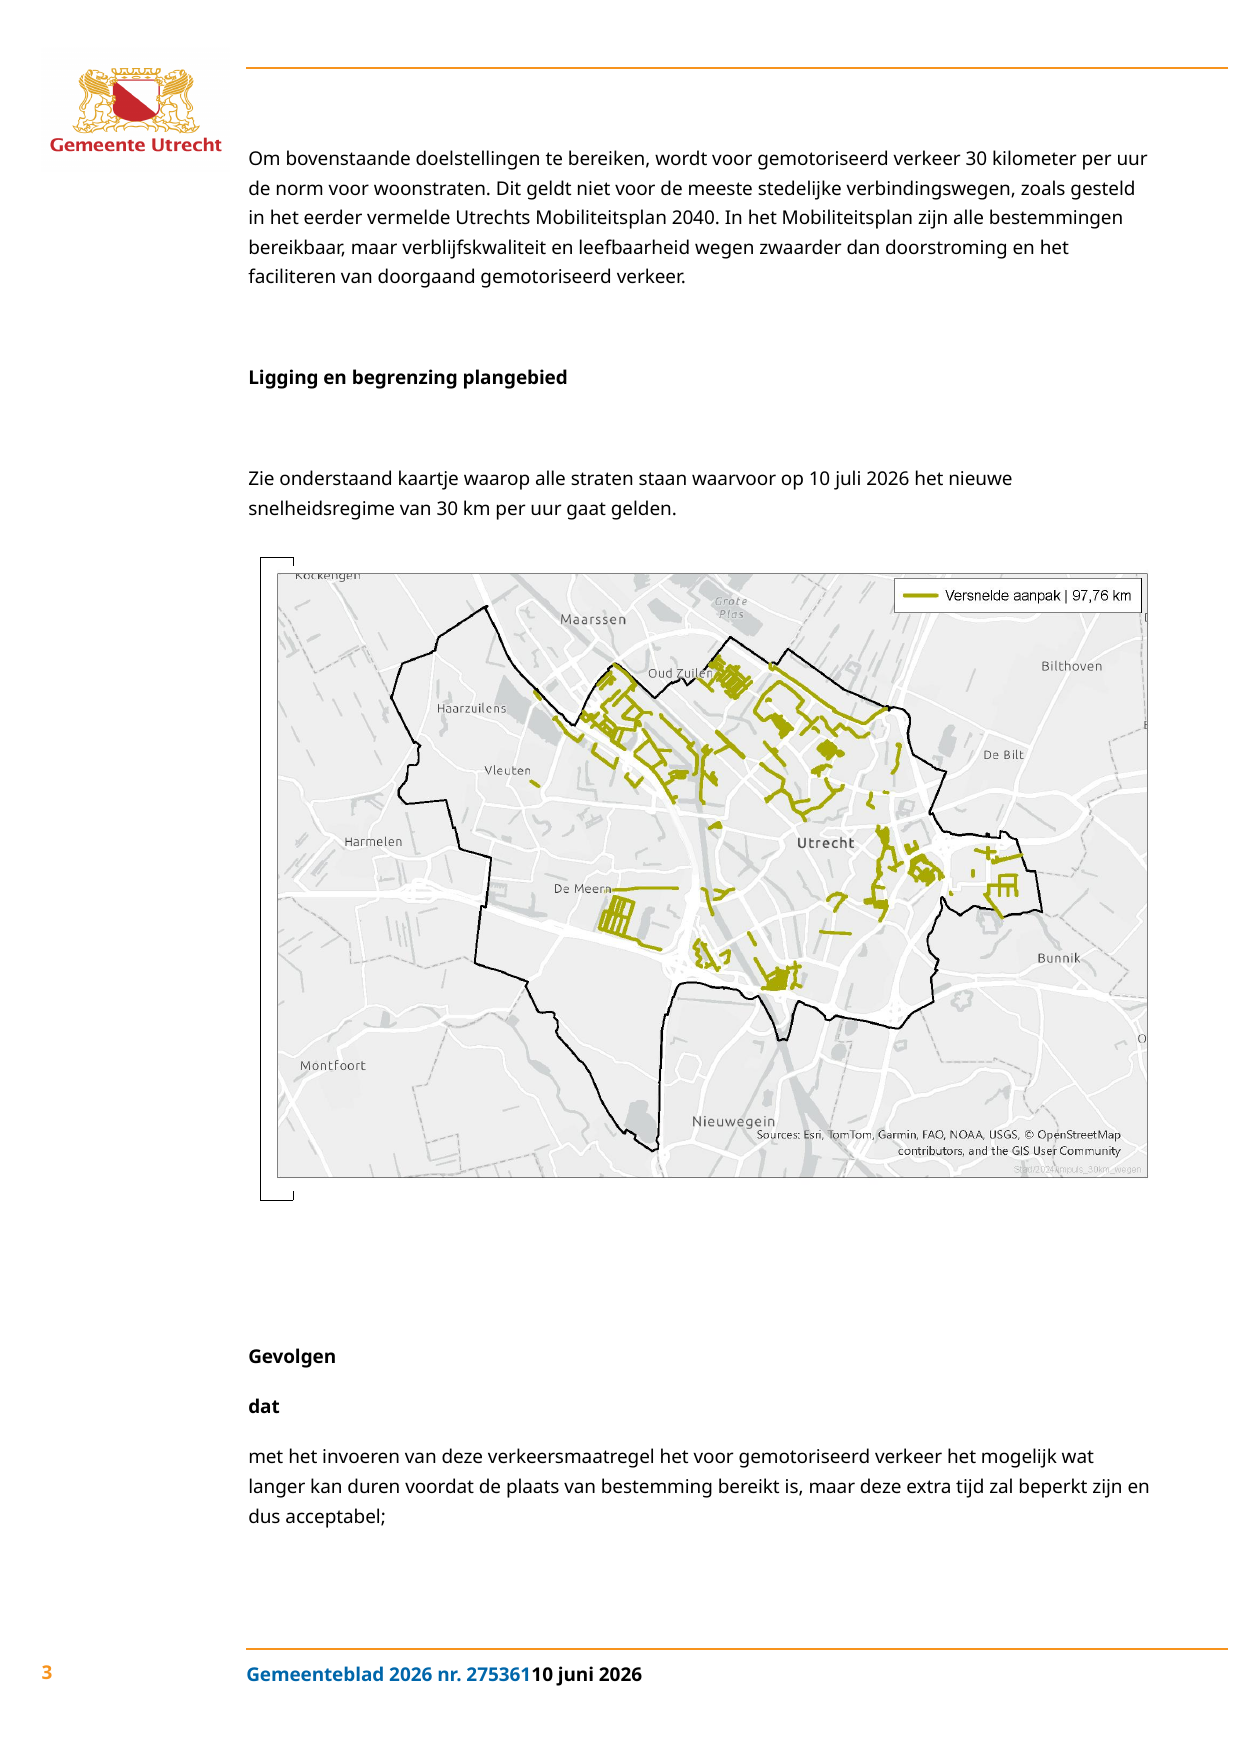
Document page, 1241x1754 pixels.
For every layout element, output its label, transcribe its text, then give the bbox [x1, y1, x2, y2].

text Om bovenstaande doelstellingen te bereiken, wordt voor gemotoriseerd verkeer 30 kilometer per uur de norm voor woonstraten. Dit geldt niet voor de meeste stedelijke verbindingswegen, zoals gesteld in het eerder vermelde Utrechts Mobiliteitsplan 2040. In het Mobiliteitsplan zijn alle bestemmingen bereikbaar, maar verblijfskwaliteit en leefbaarheid wegen zwaarder dan doorstroming en het faciliteren van doorgaand gemotoriseerd verkeer. [248, 145, 1152, 289]
text Gevolgen [248, 1343, 1152, 1368]
text met het invoeren van deze verkeersmaatregel het voor gemotoriseerd verkeer het mogelijk wat langer kan duren voordat de plaats van bestemming bereikt is, maar deze extra tijd zal beperkt zijn en dus acceptabel; [248, 1444, 1152, 1528]
picture [41, 47, 231, 172]
text Ligging en begrenzing plangebied [248, 364, 1152, 390]
text Zie onderstaand kaartje waarop alle straten staan waarvoor op 10 juli 2026 het nieuwe snelheidsregime van 30 km per uur gaat gelden. [248, 465, 1152, 521]
text dat [248, 1393, 1152, 1419]
picture [268, 566, 1156, 1191]
